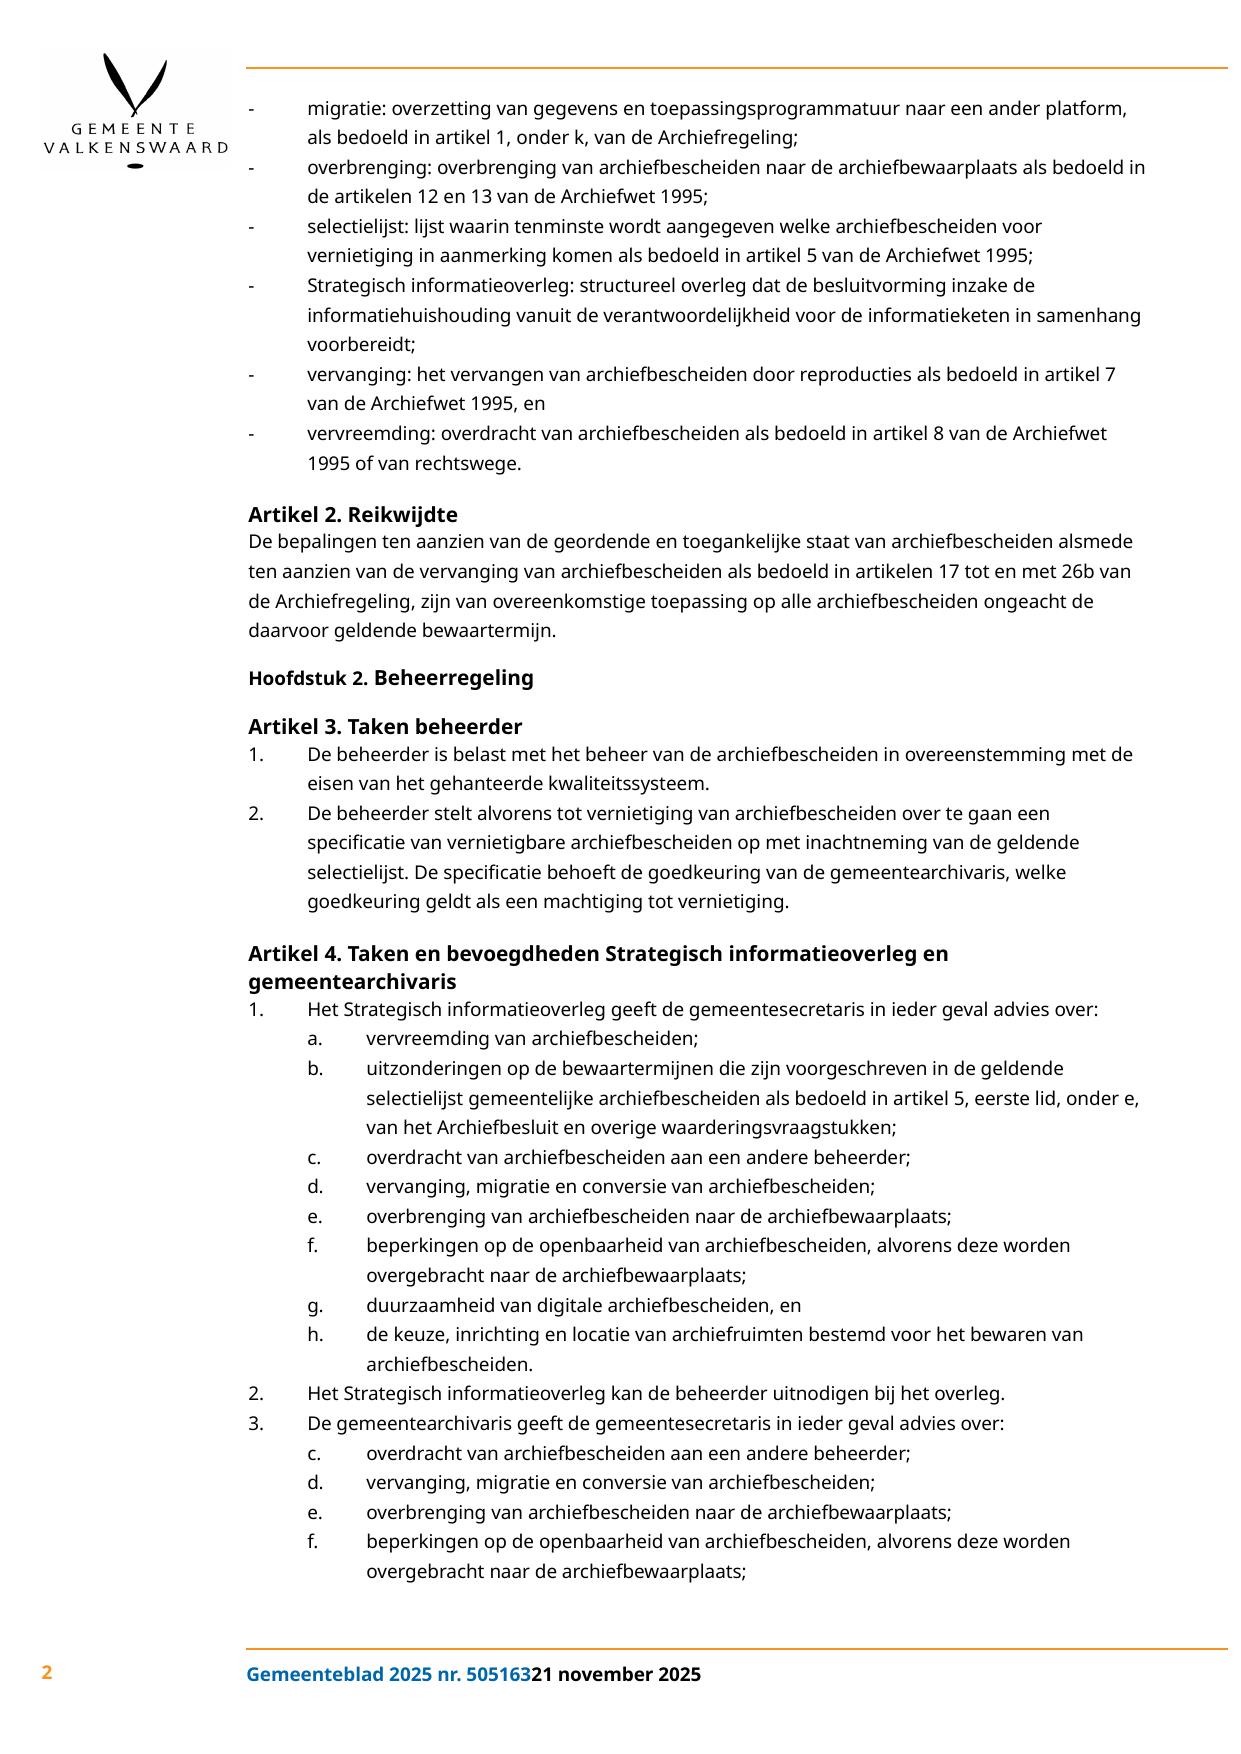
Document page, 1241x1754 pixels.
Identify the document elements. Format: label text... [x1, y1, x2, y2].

list De gemeentearchivaris geeft de gemeentesecretaris in ieder geval advies over: [248, 1410, 1152, 1436]
list vervanging: het vervangen van archiefbescheiden door reproducties als bedoeld in artikel 7 van de Archiefwet 1995, en [248, 361, 1152, 416]
list Het Strategisch informatieoverleg geeft de gemeentesecretaris in ieder geval advies over: [248, 996, 1152, 1022]
list beperkingen op de openbaarheid van archiefbescheiden, alvorens deze worden overgebracht naar de archiefbewaarplaats; [307, 1233, 1152, 1288]
list duurzaamheid van digitale archiefbescheiden, en [307, 1292, 1152, 1317]
text De bepalingen ten aanzien van de geordende en toegankelijke staat van archiefbescheiden alsmede ten aanzien van de vervanging van archiefbescheiden als bedoeld in artikelen 17 tot en met 26b van de Archiefregeling, zijn van overeenkomstige toepassing op alle archiefbescheiden ongeacht de daarvoor geldende bewaartermijn. [248, 529, 1152, 643]
text Hoofdstuk 2. Beheerregeling [248, 663, 1152, 691]
list overdracht van archiefbescheiden aan een andere beheerder; [307, 1440, 1152, 1465]
list vervreemding: overdracht van archiefbescheiden als bedoeld in artikel 8 van de Archiefwet 1995 of van rechtswege. [248, 420, 1152, 476]
list overbrenging: overbrenging van archiefbescheiden naar de archiefbewaarplaats als bedoeld in de artikelen 12 en 13 van de Archiefwet 1995; [248, 154, 1152, 209]
list beperkingen op de openbaarheid van archiefbescheiden, alvorens deze worden overgebracht naar de archiefbewaarplaats; [307, 1528, 1152, 1584]
list uitzonderingen op de bewaartermijnen die zijn voorgeschreven in de geldende selectielijst gemeentelijke archiefbescheiden als bedoeld in artikel 5, eerste lid, onder e, van het Archiefbesluit en overige waarderingsvraagstukken; [307, 1055, 1152, 1140]
list de keuze, inrichting en locatie van archiefruimten bestemd voor het bewaren van archiefbescheiden. [307, 1321, 1152, 1377]
list vervreemding van archiefbescheiden; [307, 1026, 1152, 1051]
list overdracht van archiefbescheiden aan een andere beheerder; [307, 1144, 1152, 1169]
list vervanging, migratie en conversie van archiefbescheiden; [307, 1173, 1152, 1199]
list overbrenging van archiefbescheiden naar de archiefbewaarplaats; [307, 1499, 1152, 1524]
list De beheerder is belast met het beheer van de archiefbescheiden in overeenstemming met de eisen van het gehanteerde kwaliteitssysteem. [248, 741, 1152, 796]
list Het Strategisch informatieoverleg kan de beheerder uitnodigen bij het overleg. [248, 1381, 1152, 1406]
text Artikel 2. Reikwijdte [248, 500, 1152, 529]
list De beheerder stelt alvorens tot vernietiging van archiefbescheiden over te gaan een specificatie van vernietigbare archiefbescheiden op met inachtneming van de geldende selectielijst. De specificatie behoeft de goedkeuring van de gemeentearchivaris, welke goedkeuring geldt als een machtiging tot vernietiging. [248, 800, 1152, 914]
text Artikel 4. Taken en bevoegdheden Strategisch informatieoverleg en gemeentearchivaris [248, 939, 1152, 996]
list vervanging, migratie en conversie van archiefbescheiden; [307, 1469, 1152, 1495]
picture [41, 47, 231, 172]
list selectielijst: lijst waarin tenminste wordt aangegeven welke archiefbescheiden voor vernietiging in aanmerking komen als bedoeld in artikel 5 van de Archiefwet 1995; [248, 213, 1152, 268]
list migratie: overzetting van gegevens en toepassingsprogrammatuur naar een ander platform, als bedoeld in artikel 1, onder k, van de Archiefregeling; [248, 95, 1152, 150]
list overbrenging van archiefbescheiden naar de archiefbewaarplaats; [307, 1203, 1152, 1229]
text Artikel 3. Taken beheerder [248, 712, 1152, 741]
list Strategisch informatieoverleg: structureel overleg dat de besluitvorming inzake de informatiehuishouding vanuit de verantwoordelijkheid voor de informatieketen in samenhang voorbereidt; [248, 272, 1152, 357]
